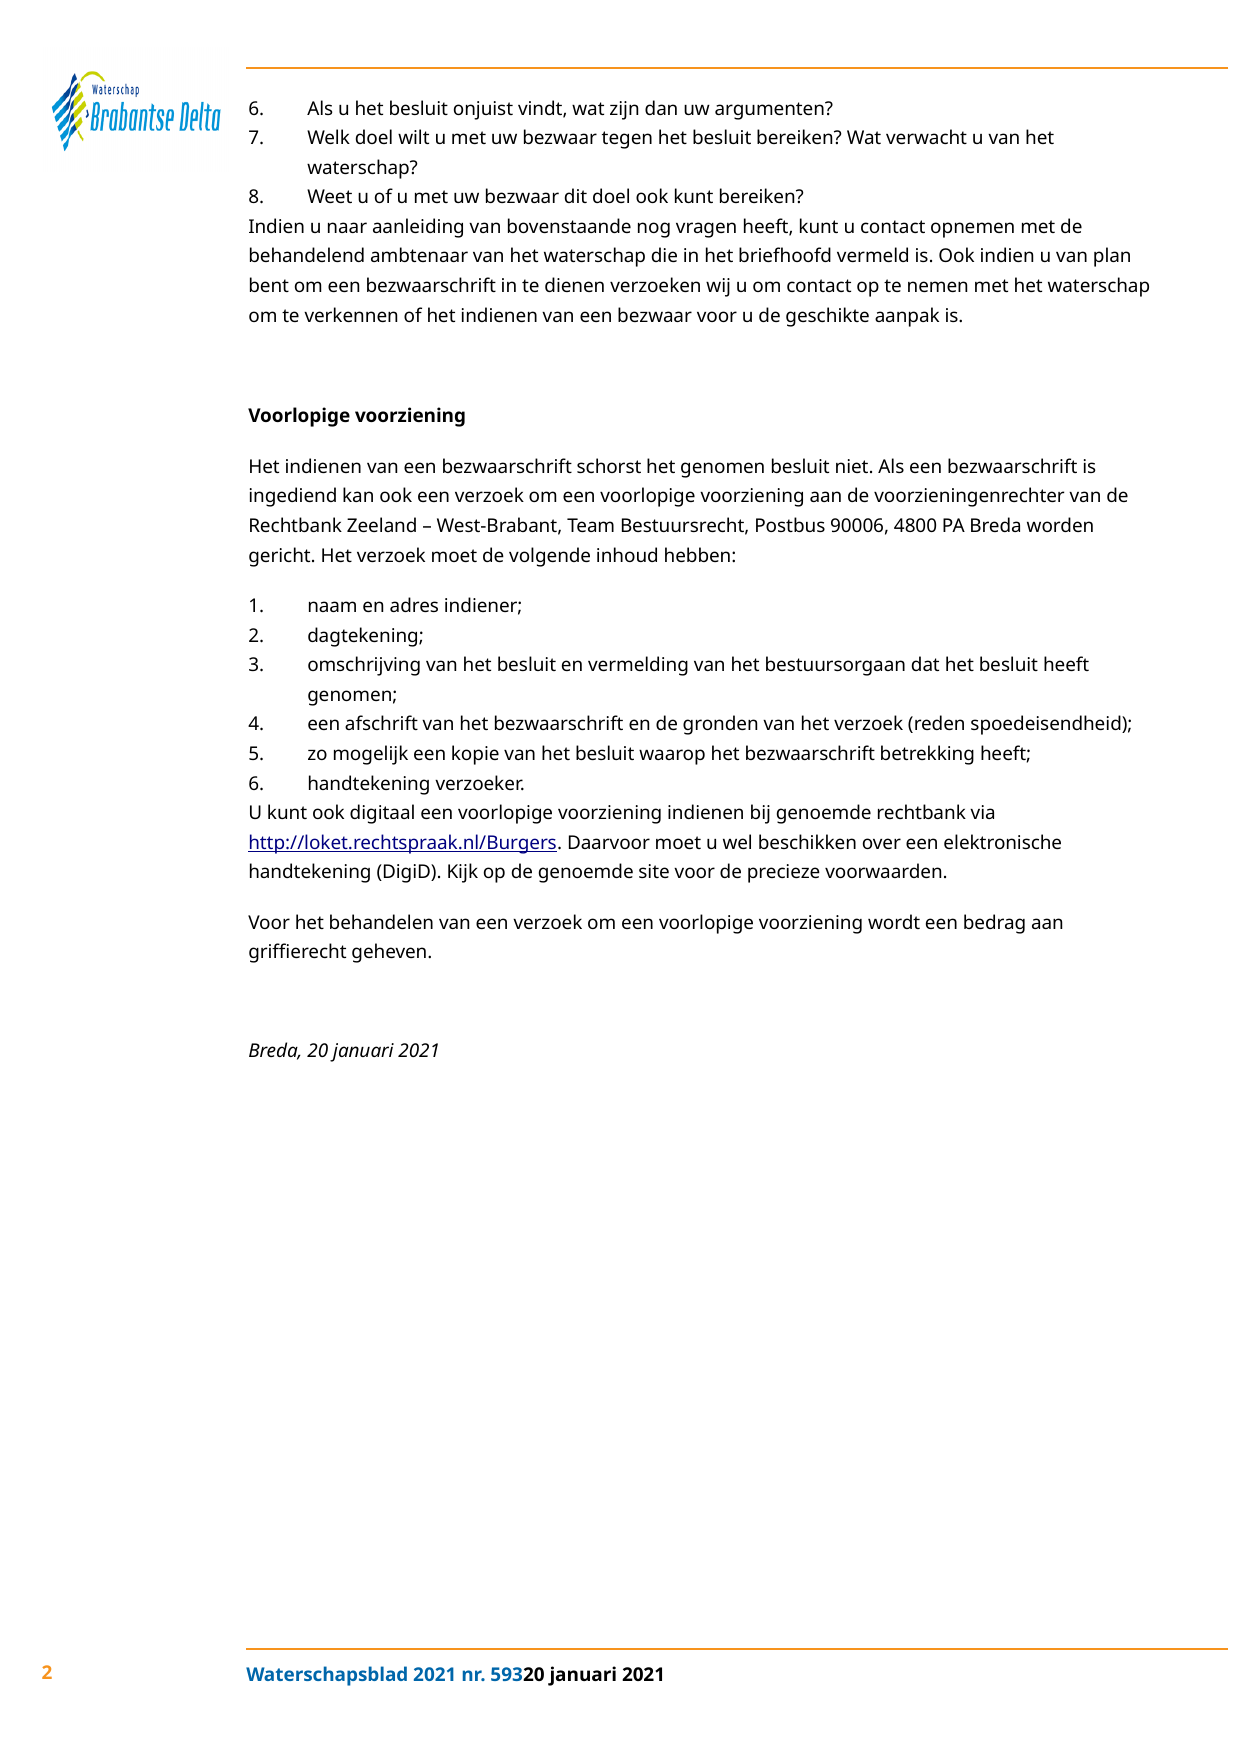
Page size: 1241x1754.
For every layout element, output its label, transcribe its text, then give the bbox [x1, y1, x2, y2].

list Weet u of u met uw bezwaar dit doel ook kunt bereiken? [248, 183, 1152, 209]
text U kunt ook digitaal een voorlopige voorziening indienen bij genoemde rechtbank via http://loket.rechtspraak.nl/Burgers. Daarvoor moet u wel beschikken over een elektronische handtekening (DigiD). Kijk op de genoemde site voor de precieze voorwaarden. [248, 799, 1152, 884]
text Breda, 20 januari 2021 [248, 1037, 1152, 1062]
list naam en adres indiener; [248, 592, 1152, 618]
text Voorlopige voorziening [248, 403, 1152, 428]
list Welk doel wilt u met uw bezwaar tegen het besluit bereiken? Wat verwacht u van het waterschap? [248, 124, 1152, 180]
list dagtekening; [248, 622, 1152, 648]
text Voor het behandelen van een verzoek om een voorlopige voorziening wordt een bedrag aan griffierecht geheven. [248, 909, 1152, 964]
text Indien u naar aanleiding van bovenstaande nog vragen heeft, kunt u contact opnemen met de behandelend ambtenaar van het waterschap die in het briefhoofd vermeld is. Ook indien u van plan bent om een bezwaarschrift in te dienen verzoeken wij u om contact op te nemen met het waterschap om te verkennen of het indienen van een bezwaar voor u de geschikte aanpak is. [248, 213, 1152, 328]
list zo mogelijk een kopie van het besluit waarop het bezwaarschrift betrekking heeft; [248, 740, 1152, 766]
list handtekening verzoeker. [248, 770, 1152, 796]
text Het indienen van een bezwaarschrift schorst het genomen besluit niet. Als een bezwaarschrift is ingediend kan ook een verzoek om een voorlopige voorziening aan de voorzieningenrechter van de Rechtbank Zeeland – West-Brabant, Team Bestuursrecht, Postbus 90006, 4800 PA Breda worden gericht. Het verzoek moet de volgende inhoud hebben: [248, 453, 1152, 568]
list omschrijving van het besluit en vermelding van het bestuursorgaan dat het besluit heeft genomen; [248, 651, 1152, 707]
picture [41, 47, 231, 172]
list Als u het besluit onjuist vindt, wat zijn dan uw argumenten? [248, 95, 1152, 121]
list een afschrift van het bezwaarschrift en de gronden van het verzoek (reden spoedeisendheid); [248, 711, 1152, 736]
